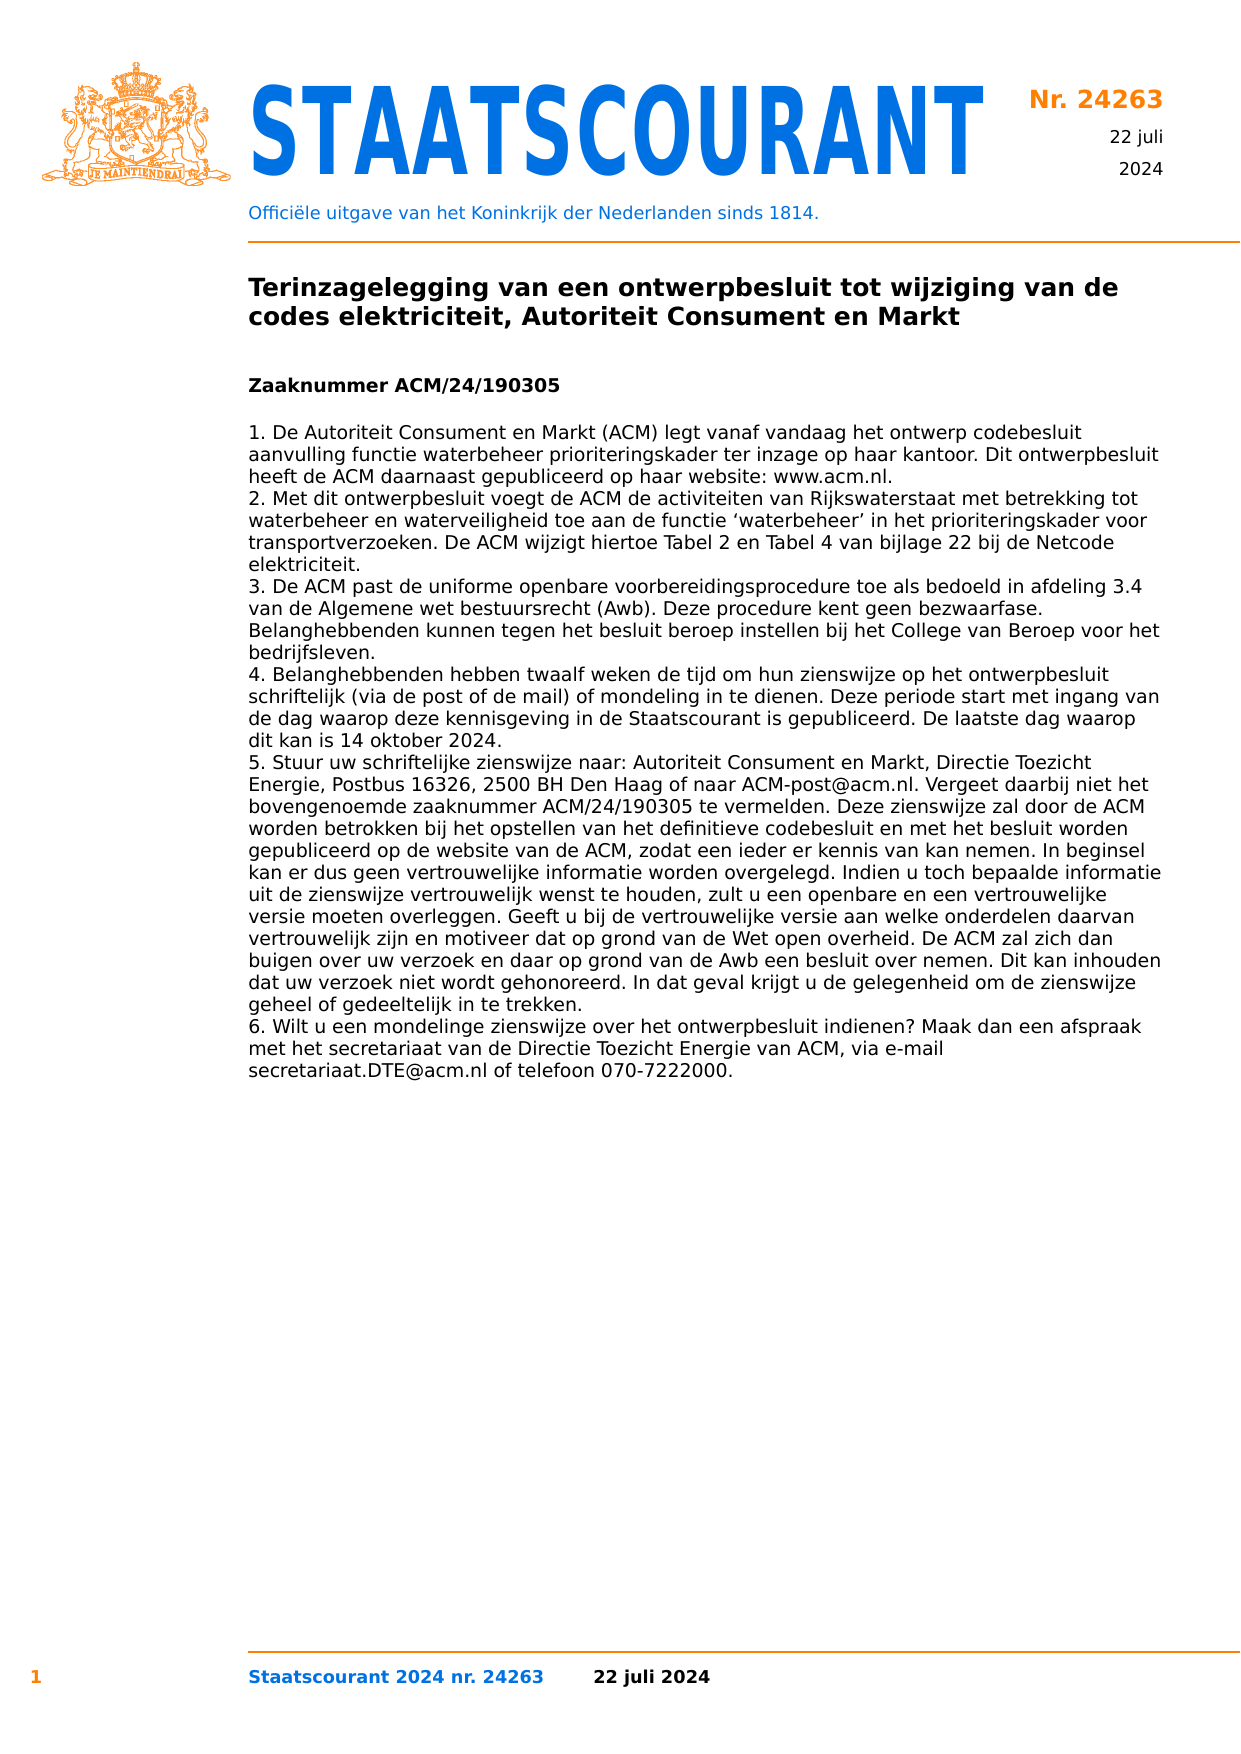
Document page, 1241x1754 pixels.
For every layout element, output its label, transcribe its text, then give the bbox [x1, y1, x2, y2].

picture [41, 62, 231, 186]
table_cell 22 juli [998, 121, 1240, 153]
table_header STAATSCOURANT [248, 62, 998, 203]
text 4. Belanghebbenden hebben twaalf weken de tijd om hun zienswijze op het ontwerpbesluit schriftelijk (via de post of de mail) of mondeling in te dienen. Deze periode start met ingang van de dag waarop deze kennisgeving in de Staatscourant is gepubliceerd. De laatste dag waarop dit kan is 14 oktober 2024. [248, 664, 1163, 752]
text 2. Met dit ontwerpbesluit voegt de ACM de activiteiten van Rijkswaterstaat met betrekking tot waterbeheer en waterveiligheid toe aan de functie ‘waterbeheer’ in het prioriteringskader voor transportverzoeken. De ACM wijzigt hiertoe Tabel 2 en Tabel 4 van bijlage 22 bij de Netcode elektriciteit. [248, 488, 1163, 576]
table_cell 2024 [998, 153, 1240, 203]
table_cell Officiële uitgave van het Koninkrijk der Nederlanden sinds 1814. [248, 203, 1240, 241]
subtitle Terinzagelegging van een ontwerpbesluit tot wijziging van de codes elektriciteit, Autoriteit Consument en Markt [248, 273, 1163, 331]
text 6. Wilt u een mondelinge zienswijze over het ontwerpbesluit indienen? Maak dan een afspraak met het secretariaat van de Directie Toezicht Energie van ACM, via e-mail secretariaat.DTE@acm.nl of telefoon 070-7222000. [248, 1016, 1163, 1081]
subtitle Zaaknummer ACM/24/190305 [248, 375, 1163, 397]
table_header Nr. 24263 [998, 62, 1240, 121]
text 3. De ACM past de uniforme openbare voorbereidingsprocedure toe als bedoeld in afdeling 3.4 van de Algemene wet bestuursrecht (Awb). Deze procedure kent geen bezwaarfase. Belanghebbenden kunnen tegen het besluit beroep instellen bij het College van Beroep voor het bedrijfsleven. [248, 576, 1163, 664]
text 5. Stuur uw schriftelijke zienswijze naar: Autoriteit Consument en Markt, Directie Toezicht Energie, Postbus 16326, 2500 BH Den Haag of naar ACM-post@acm.nl. Vergeet daarbij niet het bovengenoemde zaaknummer ACM/24/190305 te vermelden. Deze zienswijze zal door de ACM worden betrokken bij het opstellen van het definitieve codebesluit en met het besluit worden gepubliceerd op de website van de ACM, zodat een ieder er kennis van kan nemen. In beginsel kan er dus geen vertrouwelijke informatie worden overgelegd. Indien u toch bepaalde informatie uit de zienswijze vertrouwelijk wenst te houden, zult u een openbare en een vertrouwelijke versie moeten overleggen. Geeft u bij de vertrouwelijke versie aan welke onderdelen daarvan vertrouwelijk zijn en motiveer dat op grond van de Wet open overheid. De ACM zal zich dan buigen over uw verzoek en daar op grond van de Awb een besluit over nemen. Dit kan inhouden dat uw verzoek niet wordt gehonoreerd. In dat geval krijgt u de gelegenheid om de zienswijze geheel of gedeeltelijk in te trekken. [248, 752, 1163, 1016]
table_header [25, 62, 248, 241]
text 1. De Autoriteit Consument en Markt (ACM) legt vanaf vandaag het ontwerp codebesluit aanvulling functie waterbeheer prioriteringskader ter inzage op haar kantoor. Dit ontwerpbesluit heeft de ACM daarnaast gepubliceerd op haar website: www.acm.nl. [248, 422, 1163, 488]
